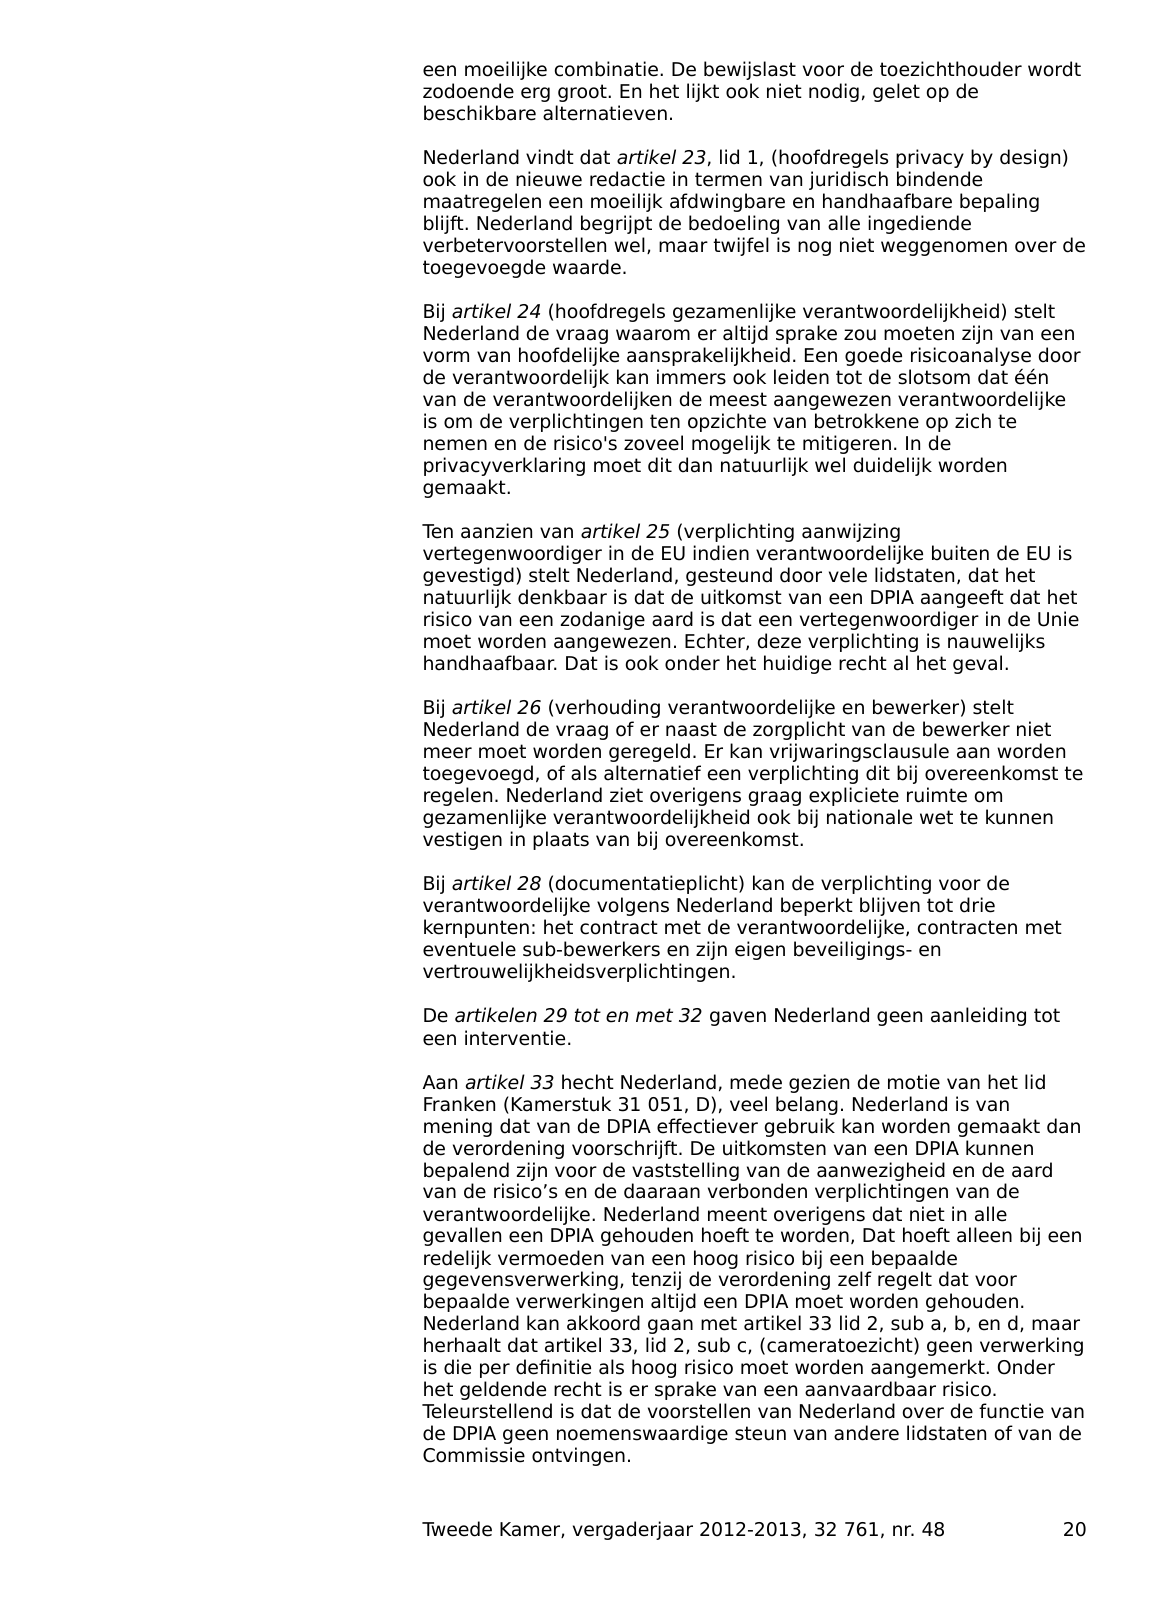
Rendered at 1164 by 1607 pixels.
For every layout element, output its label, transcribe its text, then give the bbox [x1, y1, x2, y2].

text Nederland vindt dat artikel 23, lid 1, (hoofdregels privacy by design) ook in de nieuwe redactie in termen van juridisch bindende maatregelen een moeilijk afdwingbare en handhaafbare bepaling blijft. Nederland begrijpt de bedoeling van alle ingediende verbetervoorstellen wel, maar twijfel is nog niet weggenomen over de toegevoegde waarde. [422, 147, 1087, 279]
text Bij artikel 24 (hoofdregels gezamenlijke verantwoordelijkheid) stelt Nederland de vraag waarom er altijd sprake zou moeten zijn van een vorm van hoofdelijke aansprakelijkheid. Een goede risicoanalyse door de verantwoordelijk kan immers ook leiden tot de slotsom dat één van de verantwoordelijken de meest aangewezen verantwoordelijke is om de verplichtingen ten opzichte van betrokkene op zich te nemen en de risico's zoveel mogelijk te mitigeren. In de privacyverklaring moet dit dan natuurlijk wel duidelijk worden gemaakt. [422, 301, 1087, 499]
text Bij artikel 28 (documentatieplicht) kan de verplichting voor de verantwoordelijke volgens Nederland beperkt blijven tot drie kernpunten: het contract met de verantwoordelijke, contracten met eventuele sub-bewerkers en zijn eigen beveiligings- en vertrouwelijkheidsverplichtingen. [422, 873, 1087, 983]
text Aan artikel 33 hecht Nederland, mede gezien de motie van het lid Franken (Kamerstuk 31 051, D), veel belang. Nederland is van mening dat van de DPIA effectiever gebruik kan worden gemaakt dan de verordening voorschrijft. De uitkomsten van een DPIA kunnen bepalend zijn voor de vaststelling van de aanwezigheid en de aard van de risico’s en de daaraan verbonden verplichtingen van de verantwoordelijke. Nederland meent overigens dat niet in alle gevallen een DPIA gehouden hoeft te worden, Dat hoeft alleen bij een redelijk vermoeden van een hoog risico bij een bepaalde gegevensverwerking, tenzij de verordening zelf regelt dat voor bepaalde verwerkingen altijd een DPIA moet worden gehouden. Nederland kan akkoord gaan met artikel 33 lid 2, sub a, b, en d, maar herhaalt dat artikel 33, lid 2, sub c, (cameratoezicht) geen verwerking is die per definitie als hoog risico moet worden aangemerkt. Onder het geldende recht is er sprake van een aanvaardbaar risico. Teleurstellend is dat de voorstellen van Nederland over de functie van de DPIA geen noemenswaardige steun van andere lidstaten of van de Commissie ontvingen. [422, 1072, 1087, 1467]
text De artikelen 29 tot en met 32 gaven Nederland geen aanleiding tot een interventie. [422, 1005, 1087, 1049]
text een moeilijke combinatie. De bewijslast voor de toezichthouder wordt zodoende erg groot. En het lijkt ook niet nodig, gelet op de beschikbare alternatieven. [422, 59, 1087, 125]
text Ten aanzien van artikel 25 (verplichting aanwijzing vertegenwoordiger in de EU indien verantwoordelijke buiten de EU is gevestigd) stelt Nederland, gesteund door vele lidstaten, dat het natuurlijk denkbaar is dat de uitkomst van een DPIA aangeeft dat het risico van een zodanige aard is dat een vertegenwoordiger in de Unie moet worden aangewezen. Echter, deze verplichting is nauwelijks handhaafbaar. Dat is ook onder het huidige recht al het geval. [422, 521, 1087, 675]
text Bij artikel 26 (verhouding verantwoordelijke en bewerker) stelt Nederland de vraag of er naast de zorgplicht van de bewerker niet meer moet worden geregeld. Er kan vrijwaringsclausule aan worden toegevoegd, of als alternatief een verplichting dit bij overeenkomst te regelen. Nederland ziet overigens graag expliciete ruimte om gezamenlijke verantwoordelijkheid ook bij nationale wet te kunnen vestigen in plaats van bij overeenkomst. [422, 697, 1087, 851]
